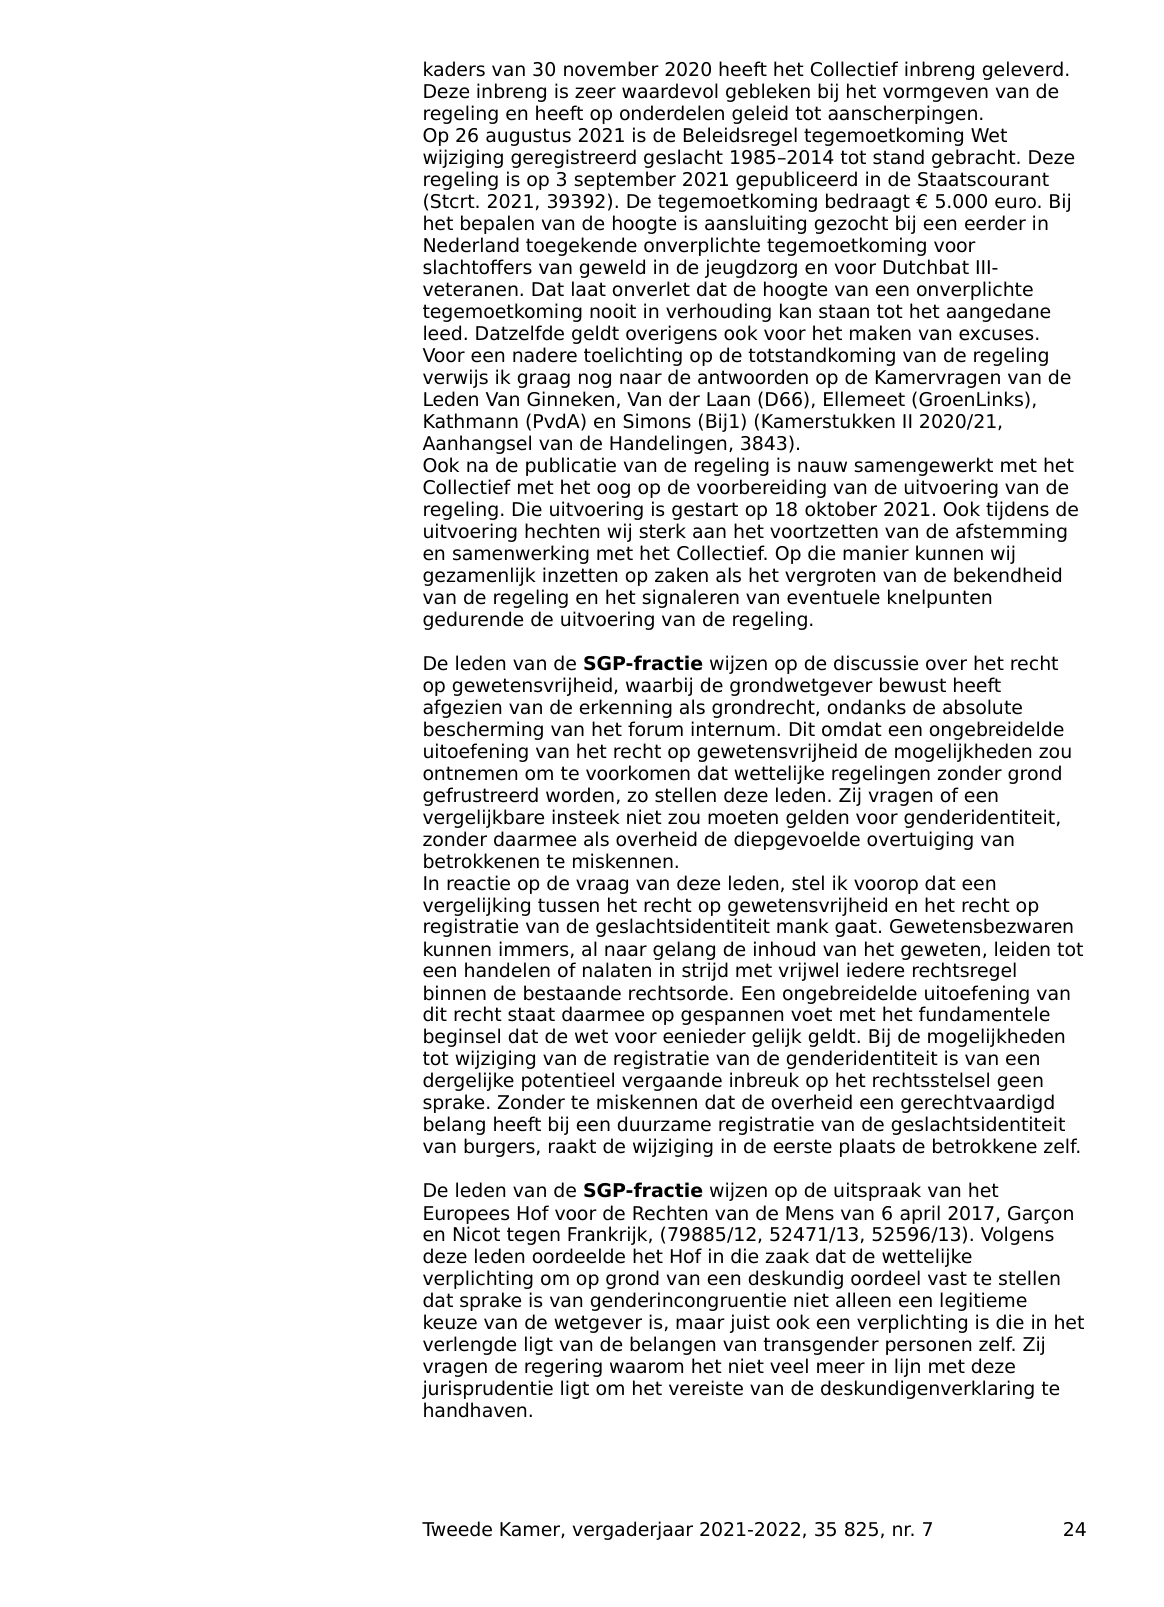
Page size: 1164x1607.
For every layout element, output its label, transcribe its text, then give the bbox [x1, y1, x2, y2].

text kaders van 30 november 2020 heeft het Collectief inbreng geleverd. Deze inbreng is zeer waardevol gebleken bij het vormgeven van de regeling en heeft op onderdelen geleid tot aanscherpingen. [422, 59, 1087, 125]
text De leden van de SGP-fractie wijzen op de uitspraak van het Europees Hof voor de Rechten van de Mens van 6 april 2017, Garçon en Nicot tegen Frankrijk, (79885/12, 52471/13, 52596/13). Volgens deze leden oordeelde het Hof in die zaak dat de wettelijke verplichting om op grond van een deskundig oordeel vast te stellen dat sprake is van genderincongruentie niet alleen een legitieme keuze van de wetgever is, maar juist ook een verplichting is die in het verlengde ligt van de belangen van transgender personen zelf. Zij vragen de regering waarom het niet veel meer in lijn met deze jurisprudentie ligt om het vereiste van de deskundigenverklaring te handhaven. [422, 1180, 1087, 1422]
text Ook na de publicatie van de regeling is nauw samengewerkt met het Collectief met het oog op de voorbereiding van de uitvoering van de regeling. Die uitvoering is gestart op 18 oktober 2021. Ook tijdens de uitvoering hechten wij sterk aan het voortzetten van de afstemming en samenwerking met het Collectief. Op die manier kunnen wij gezamenlijk inzetten op zaken als het vergroten van de bekendheid van de regeling en het signaleren van eventuele knelpunten gedurende de uitvoering van de regeling. [422, 455, 1087, 631]
text In reactie op de vraag van deze leden, stel ik voorop dat een vergelijking tussen het recht op gewetensvrijheid en het recht op registratie van de geslachtsidentiteit mank gaat. Gewetensbezwaren kunnen immers, al naar gelang de inhoud van het geweten, leiden tot een handelen of nalaten in strijd met vrijwel iedere rechtsregel binnen de bestaande rechtsorde. Een ongebreidelde uitoefening van dit recht staat daarmee op gespannen voet met het fundamentele beginsel dat de wet voor eenieder gelijk geldt. Bij de mogelijkheden tot wijziging van de registratie van de genderidentiteit is van een dergelijke potentieel vergaande inbreuk op het rechtsstelsel geen sprake. Zonder te miskennen dat de overheid een gerechtvaardigd belang heeft bij een duurzame registratie van de geslachtsidentiteit van burgers, raakt de wijziging in de eerste plaats de betrokkene zelf. [422, 872, 1087, 1158]
text Op 26 augustus 2021 is de Beleidsregel tegemoetkoming Wet wijziging geregistreerd geslacht 1985–2014 tot stand gebracht. Deze regeling is op 3 september 2021 gepubliceerd in de Staatscourant (Stcrt. 2021, 39392). De tegemoetkoming bedraagt € 5.000 euro. Bij het bepalen van de hoogte is aansluiting gezocht bij een eerder in Nederland toegekende onverplichte tegemoetkoming voor slachtoffers van geweld in de jeugdzorg en voor Dutchbat III-veteranen. Dat laat onverlet dat de hoogte van een onverplichte tegemoetkoming nooit in verhouding kan staan tot het aangedane leed. Datzelfde geldt overigens ook voor het maken van excuses. Voor een nadere toelichting op de totstandkoming van de regeling verwijs ik graag nog naar de antwoorden op de Kamervragen van de Leden Van Ginneken, Van der Laan (D66), Ellemeet (GroenLinks), Kathmann (PvdA) en Simons (Bij1) (Kamerstukken II 2020/21, Aanhangsel van de Handelingen, 3843). [422, 125, 1087, 455]
text De leden van de SGP-fractie wijzen op de discussie over het recht op gewetensvrijheid, waarbij de grondwetgever bewust heeft afgezien van de erkenning als grondrecht, ondanks de absolute bescherming van het forum internum. Dit omdat een ongebreidelde uitoefening van het recht op gewetensvrijheid de mogelijkheden zou ontnemen om te voorkomen dat wettelijke regelingen zonder grond gefrustreerd worden, zo stellen deze leden. Zij vragen of een vergelijkbare insteek niet zou moeten gelden voor genderidentiteit, zonder daarmee als overheid de diepgevoelde overtuiging van betrokkenen te miskennen. [422, 653, 1087, 872]
